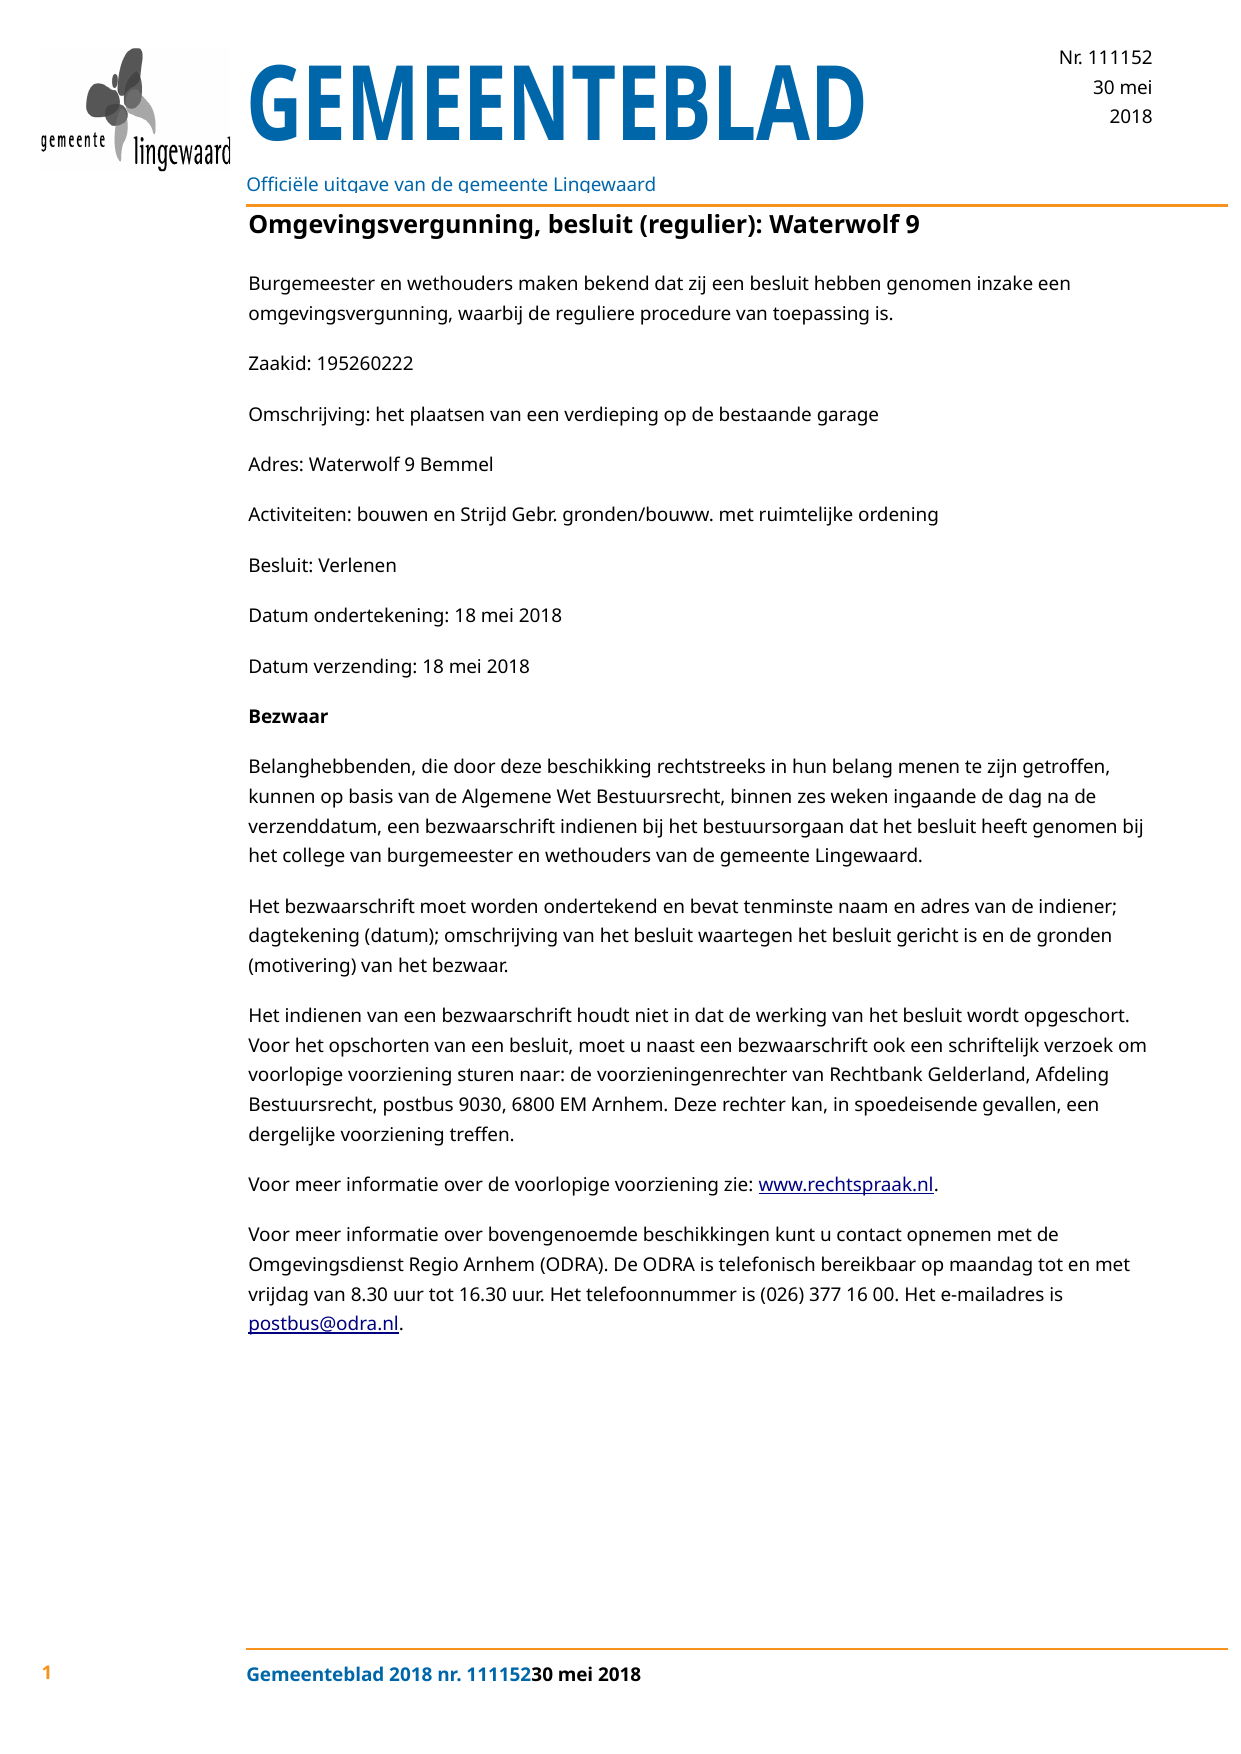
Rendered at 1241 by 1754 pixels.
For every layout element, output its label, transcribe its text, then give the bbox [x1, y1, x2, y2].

text Het indienen van een bezwaarschrift houdt niet in dat de werking van het besluit wordt opgeschort. Voor het opschorten van een besluit, moet u naast een bezwaarschrift ook een schriftelijk verzoek om voorlopige voorziening sturen naar: de voorzieningenrechter van Rechtbank Gelderland, Afdeling Bestuursrecht, postbus 9030, 6800 EM Arnhem. Deze rechter kan, in spoedeisende gevallen, een dergelijke voorziening treffen. [248, 1002, 1152, 1146]
text Adres: Waterwolf 9 Bemmel [248, 451, 1152, 477]
text Voor meer informatie over bovengenoemde beschikkingen kunt u contact opnemen met de Omgevingsdienst Regio Arnhem (ODRA). De ODRA is telefonisch bereikbaar op maandag tot en met vrijdag van 8.30 uur tot 16.30 uur. Het telefoonnummer is (026) 377 16 00. Het e-mailadres is postbus@odra.nl. [248, 1222, 1152, 1336]
text Datum verzending: 18 mei 2018 [248, 653, 1152, 678]
text Burgemeester en wethouders maken bekend dat zij een besluit hebben genomen inzake een omgevingsvergunning, waarbij de reguliere procedure van toepassing is. [248, 270, 1152, 326]
text Bezwaar [248, 703, 1152, 729]
text Omgevingsvergunning, besluit (regulier): Waterwolf 9 [248, 207, 1152, 241]
text Datum ondertekening: 18 mei 2018 [248, 602, 1152, 628]
text Besluit: Verlenen [248, 552, 1152, 578]
text Voor meer informatie over de voorlopige voorziening zie: www.rechtspraak.nl. [248, 1171, 1152, 1197]
picture [41, 47, 231, 172]
text Activiteiten: bouwen en Strijd Gebr. gronden/bouww. met ruimtelijke ordening [248, 502, 1152, 527]
text Belanghebbenden, die door deze beschikking rechtstreeks in hun belang menen te zijn getroffen, kunnen op basis van de Algemene Wet Bestuursrecht, binnen zes weken ingaande de dag na de verzenddatum, een bezwaarschrift indienen bij het bestuursorgaan dat het besluit heeft genomen bij het college van burgemeester en wethouders van de gemeente Lingewaard. [248, 754, 1152, 868]
text Het bezwaarschrift moet worden ondertekend en bevat tenminste naam en adres van de indiener; dagtekening (datum); omschrijving van het besluit waartegen het besluit gericht is en de gronden (motivering) van het bezwaar. [248, 893, 1152, 978]
text Zaakid: 195260222 [248, 350, 1152, 376]
text Omschrijving: het plaatsen van een verdieping op de bestaande garage [248, 401, 1152, 426]
